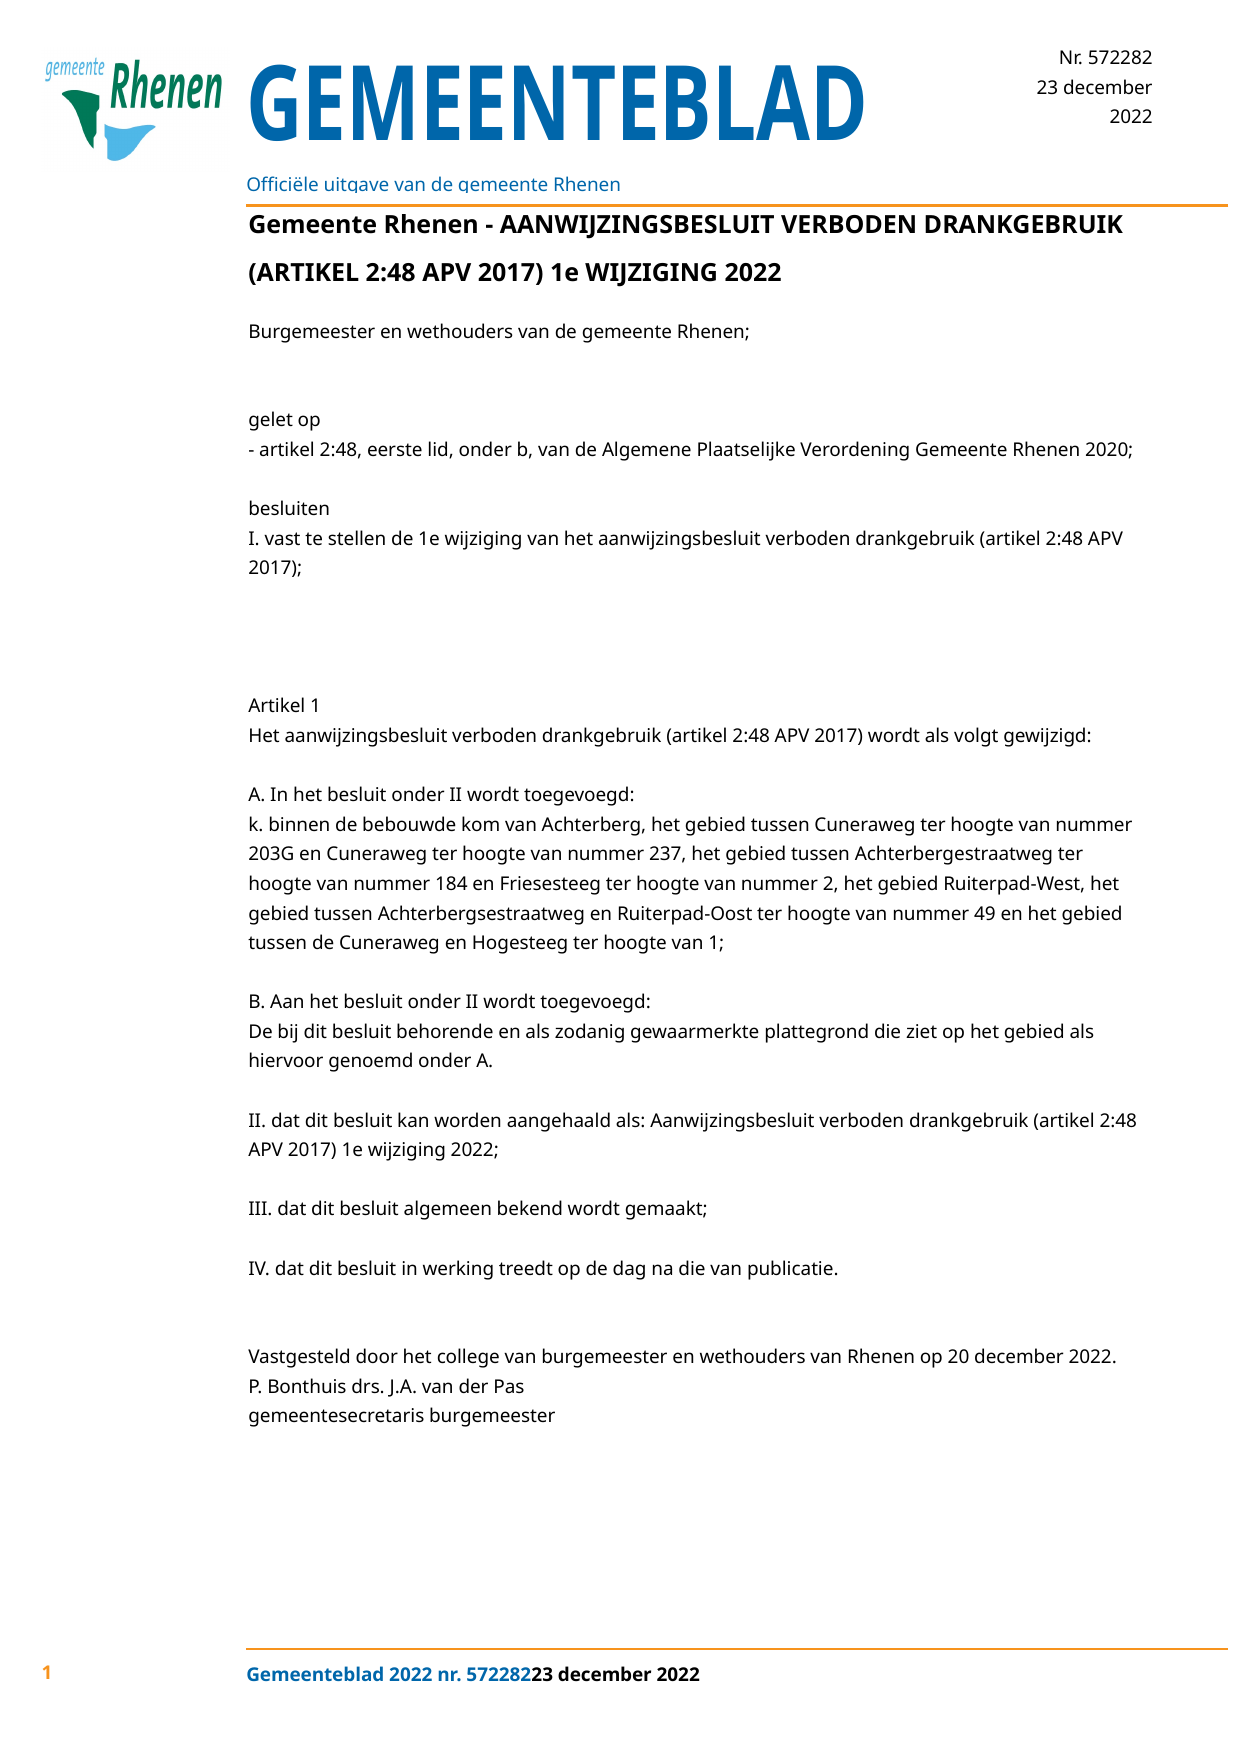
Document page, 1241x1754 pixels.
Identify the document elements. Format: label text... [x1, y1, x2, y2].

text De bij dit besluit behorende en als zodanig gewaarmerkte plattegrond die ziet op het gebied als hiervoor genoemd onder A. [248, 1018, 1152, 1073]
text gemeentesecretaris burgemeester [248, 1403, 1152, 1428]
text P. Bonthuis drs. J.A. van der Pas [248, 1373, 1152, 1399]
text Artikel 1 [248, 693, 1152, 718]
picture [41, 47, 231, 172]
text - artikel 2:48, eerste lid, onder b, van de Algemene Plaatselijke Verordening Gemeente Rhenen 2020; [248, 436, 1152, 462]
text II. dat dit besluit kan worden aangehaald als: Aanwijzingsbesluit verboden drankgebruik (artikel 2:48 APV 2017) 1e wijziging 2022; [248, 1107, 1152, 1162]
text IV. dat dit besluit in werking treedt op de dag na die van publicatie. [248, 1255, 1152, 1280]
text gelet op [248, 407, 1152, 432]
text A. In het besluit onder II wordt toegevoegd: [248, 781, 1152, 807]
text Vastgesteld door het college van burgemeester en wethouders van Rhenen op 20 december 2022. [248, 1343, 1152, 1369]
text k. binnen de bebouwde kom van Achterberg, het gebied tussen Cuneraweg ter hoogte van nummer 203G en Cuneraweg ter hoogte van nummer 237, het gebied tussen Achterbergestraatweg ter hoogte van nummer 184 en Friesesteeg ter hoogte van nummer 2, het gebied Ruiterpad-West, het gebied tussen Achterbergsestraatweg en Ruiterpad-Oost ter hoogte van nummer 49 en het gebied tussen de Cuneraweg en Hogesteeg ter hoogte van 1; [248, 811, 1152, 955]
text Burgemeester en wethouders van de gemeente Rhenen; [248, 318, 1152, 344]
text Het aanwijzingsbesluit verboden drankgebruik (artikel 2:48 APV 2017) wordt als volgt gewijzigd: [248, 722, 1152, 748]
text III. dat dit besluit algemeen bekend wordt gemaakt; [248, 1196, 1152, 1221]
text I. vast te stellen de 1e wijziging van het aanwijzingsbesluit verboden drankgebruik (artikel 2:48 APV 2017); [248, 525, 1152, 580]
text besluiten [248, 495, 1152, 521]
text B. Aan het besluit onder II wordt toegevoegd: [248, 988, 1152, 1014]
text Gemeente Rhenen - AANWIJZINGSBESLUIT VERBODEN DRANKGEBRUIK (ARTIKEL 2:48 APV 2017) 1e WIJZIGING 2022 [248, 207, 1152, 288]
